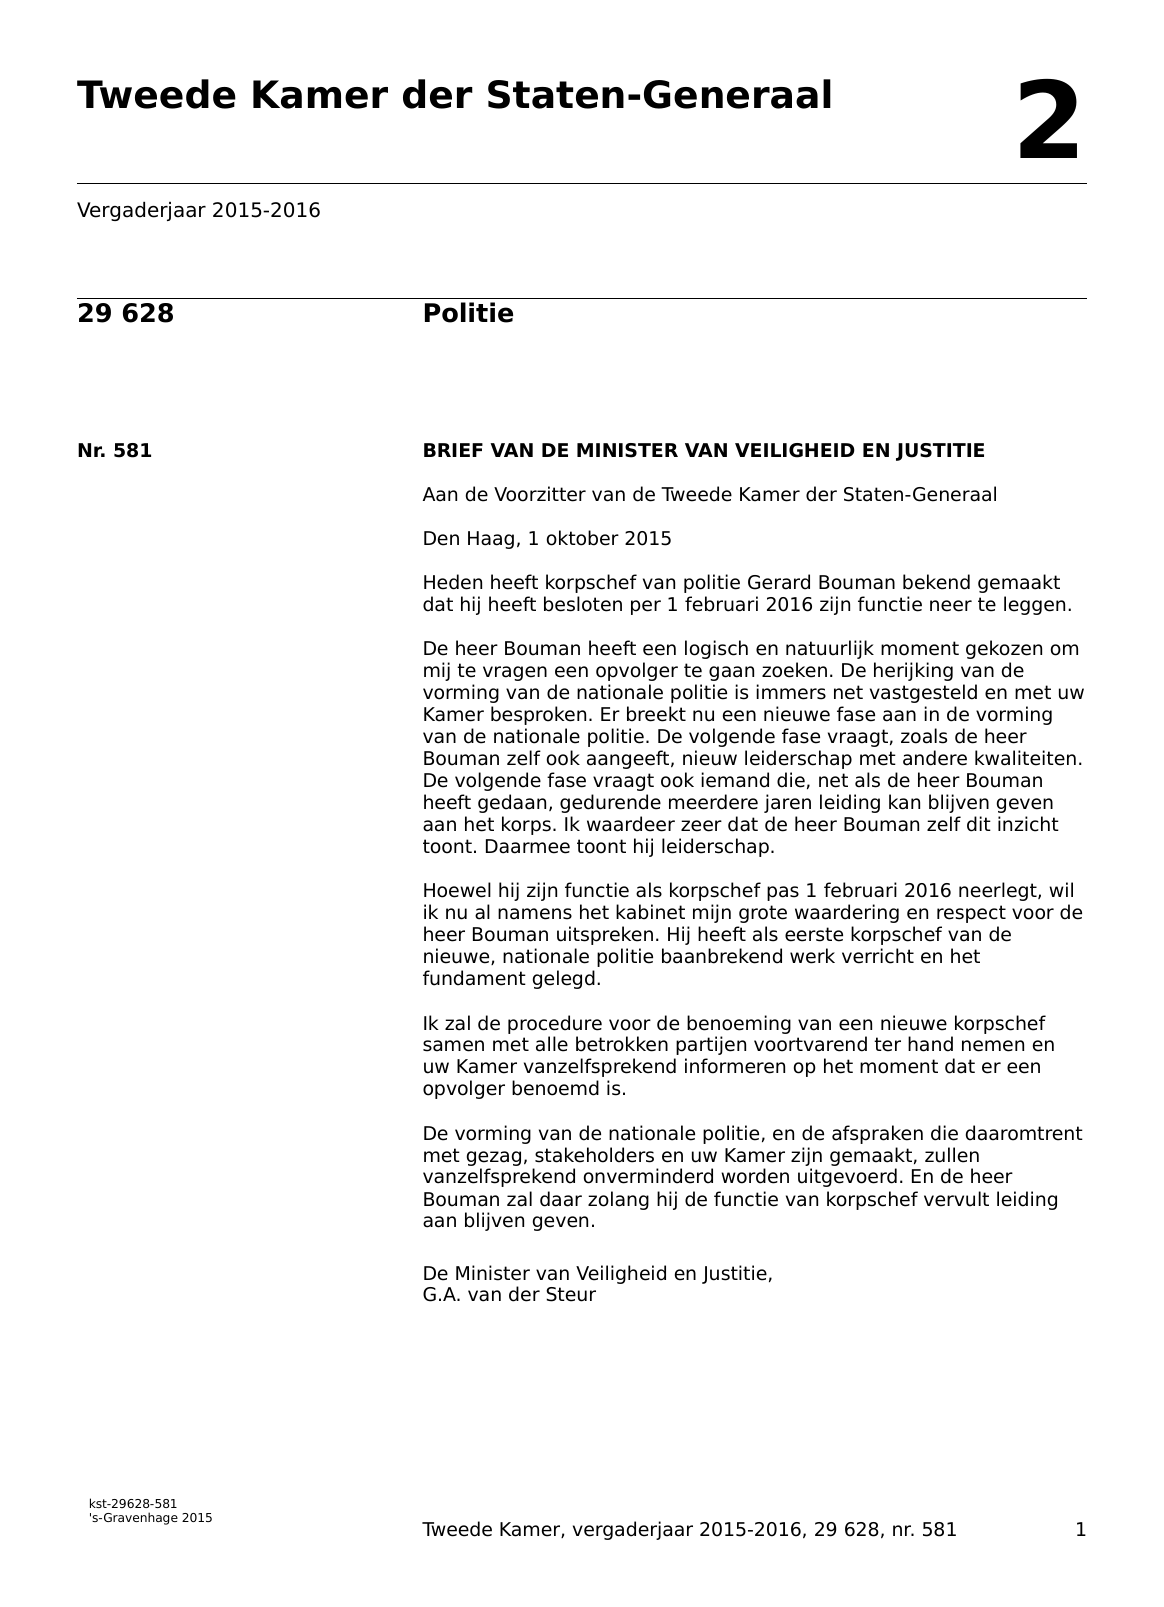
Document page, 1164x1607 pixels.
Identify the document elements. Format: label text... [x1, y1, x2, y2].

table_header Tweede Kamer der Staten-Generaal [77, 59, 886, 183]
text Aan de Voorzitter van de Tweede Kamer der Staten-Generaal [422, 484, 1087, 506]
table_cell Vergaderjaar 2015-2016 [77, 184, 1087, 298]
text Ik zal de procedure voor de benoeming van een nieuwe korpschef samen met alle betrokken partijen voortvarend ter hand nemen en uw Kamer vanzelfsprekend informeren op het moment dat er een opvolger benoemd is. [422, 1012, 1087, 1100]
subtitle 29 628 Politie [77, 299, 1087, 329]
text kst-29628-581 [88, 1497, 323, 1511]
text De vorming van de nationale politie, en de afspraken die daaromtrent met gezag, stakeholders en uw Kamer zijn gemaakt, zullen vanzelfsprekend onverminderd worden uitgevoerd. En de heer Bouman zal daar zolang hij de functie van korpschef vervult leiding aan blijven geven. [422, 1122, 1087, 1232]
text 's-Gravenhage 2015 [88, 1511, 323, 1525]
text Hoewel hij zijn functie als korpschef pas 1 februari 2016 neerlegt, wil ik nu al namens het kabinet mijn grote waardering en respect voor de heer Bouman uitspreken. Hij heeft als eerste korpschef van de nieuwe, nationale politie baanbrekend werk verricht en het fundament gelegd. [422, 880, 1087, 990]
text Den Haag, 1 oktober 2015 [422, 528, 1087, 550]
text De Minister van Veiligheid en Justitie, G.A. van der Steur [422, 1262, 1087, 1306]
text Heden heeft korpschef van politie Gerard Bouman bekend gemaakt dat hij heeft besloten per 1 februari 2016 zijn functie neer te leggen. [422, 572, 1087, 616]
text De heer Bouman heeft een logisch en natuurlijk moment gekozen om mij te vragen een opvolger te gaan zoeken. De herijking van de vorming van de nationale politie is immers net vastgesteld en met uw Kamer besproken. Er breekt nu een nieuwe fase aan in de vorming van de nationale politie. De volgende fase vraagt, zoals de heer Bouman zelf ook aangeeft, nieuw leiderschap met andere kwaliteiten. De volgende fase vraagt ook iemand die, net als de heer Bouman heeft gedaan, gedurende meerdere jaren leiding kan blijven geven aan het korps. Ik waardeer zeer dat de heer Bouman zelf dit inzicht toont. Daarmee toont hij leiderschap. [422, 638, 1087, 858]
table_header 2 [886, 59, 1087, 183]
subtitle Nr. 581 BRIEF VAN DE MINISTER VAN VEILIGHEID EN JUSTITIE [77, 440, 1087, 462]
